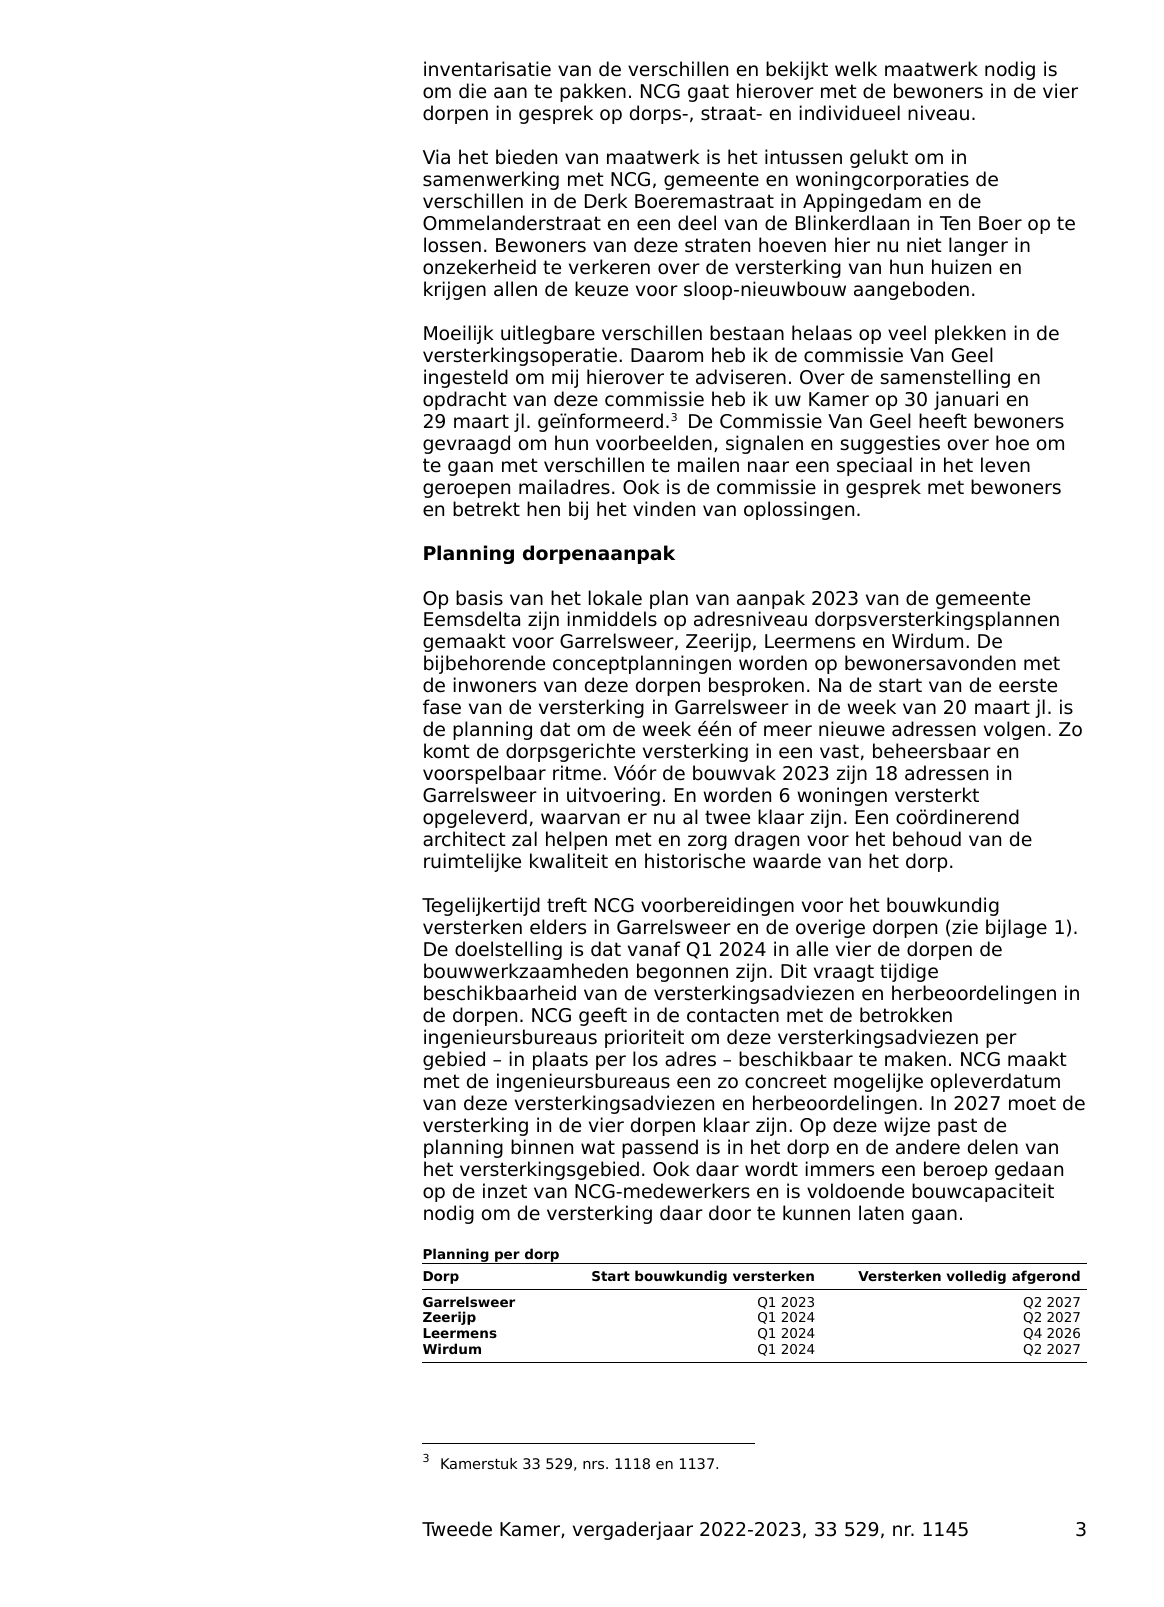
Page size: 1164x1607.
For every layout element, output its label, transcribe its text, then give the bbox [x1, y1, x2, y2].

text Op basis van het lokale plan van aanpak 2023 van de gemeente Eemsdelta zijn inmiddels op adresniveau dorpsversterkingsplannen gemaakt voor Garrelsweer, Zeerijp, Leermens en Wirdum. De bijbehorende conceptplanningen worden op bewonersavonden met de inwoners van deze dorpen besproken. Na de start van de eerste fase van de versterking in Garrelsweer in de week van 20 maart jl. is de planning dat om de week één of meer nieuwe adressen volgen. Zo komt de dorpsgerichte versterking in een vast, beheersbaar en voorspelbaar ritme. Vóór de bouwvak 2023 zijn 18 adressen in Garrelsweer in uitvoering. En worden 6 woningen versterkt opgeleverd, waarvan er nu al twee klaar zijn. Een coördinerend architect zal helpen met en zorg dragen voor het behoud van de ruimtelijke kwaliteit en historische waarde van het dorp. [422, 587, 1087, 873]
table_cell Q2 2027 [821, 1342, 1087, 1362]
subtitle Planning dorpenaanpak [422, 543, 1087, 565]
table_cell Leermens [422, 1326, 550, 1342]
text inventarisatie van de verschillen en bekijkt welk maatwerk nodig is om die aan te pakken. NCG gaat hierover met de bewoners in de vier dorpen in gesprek op dorps-, straat- en individueel niveau. [422, 59, 1087, 125]
table_cell Zeerijp [422, 1310, 550, 1326]
table_header Planning per dorp [422, 1247, 1087, 1263]
table_cell Q1 2024 [550, 1310, 821, 1326]
table_cell Q1 2024 [550, 1326, 821, 1342]
table_cell Q2 2027 [821, 1290, 1087, 1310]
table_cell Q1 2023 [550, 1290, 821, 1310]
table_cell Q2 2027 [821, 1310, 1087, 1326]
table_cell Start bouwkundig versterken [550, 1264, 821, 1289]
table_cell Q1 2024 [550, 1342, 821, 1362]
text Moeilijk uitlegbare verschillen bestaan helaas op veel plekken in de versterkingsoperatie. Daarom heb ik de commissie Van Geel ingesteld om mij hierover te adviseren. Over de samenstelling en opdracht van deze commissie heb ik uw Kamer op 30 januari en 29 maart jl. geïnformeerd. De Commissie Van Geel heeft bewoners gevraagd om hun voorbeelden, signalen en suggesties over hoe om te gaan met verschillen te mailen naar een speciaal in het leven geroepen mailadres. Ook is de commissie in gesprek met bewoners en betrekt hen bij het vinden van oplossingen. [422, 323, 1087, 521]
text Via het bieden van maatwerk is het intussen gelukt om in samenwerking met NCG, gemeente en woningcorporaties de verschillen in de Derk Boeremastraat in Appingedam en de Ommelanderstraat en een deel van de Blinkerdlaan in Ten Boer op te lossen. Bewoners van deze straten hoeven hier nu niet langer in onzekerheid te verkeren over de versterking van hun huizen en krijgen allen de keuze voor sloop-nieuwbouw aangeboden. [422, 147, 1087, 301]
text Tegelijkertijd treft NCG voorbereidingen voor het bouwkundig versterken elders in Garrelsweer en de overige dorpen (zie bijlage 1). De doelstelling is dat vanaf Q1 2024 in alle vier de dorpen de bouwwerkzaamheden begonnen zijn. Dit vraagt tijdige beschikbaarheid van de versterkingsadviezen en herbeoordelingen in de dorpen. NCG geeft in de contacten met de betrokken ingenieursbureaus prioriteit om deze versterkingsadviezen per gebied – in plaats per los adres – beschikbaar te maken. NCG maakt met de ingenieursbureaus een zo concreet mogelijke opleverdatum van deze versterkingsadviezen en herbeoordelingen. In 2027 moet de versterking in de vier dorpen klaar zijn. Op deze wijze past de planning binnen wat passend is in het dorp en de andere delen van het versterkingsgebied. Ook daar wordt immers een beroep gedaan op de inzet van NCG-medewerkers en is voldoende bouwcapaciteit nodig om de versterking daar door te kunnen laten gaan. [422, 895, 1087, 1225]
text Kamerstuk 33 529, nrs. 1118 en 1137. [422, 1452, 1087, 1474]
table_cell Versterken volledig afgerond [821, 1264, 1087, 1289]
table_cell Wirdum [422, 1342, 550, 1362]
table_cell Garrelsweer [422, 1290, 550, 1310]
table_cell Dorp [422, 1264, 550, 1289]
table_cell Q4 2026 [821, 1326, 1087, 1342]
